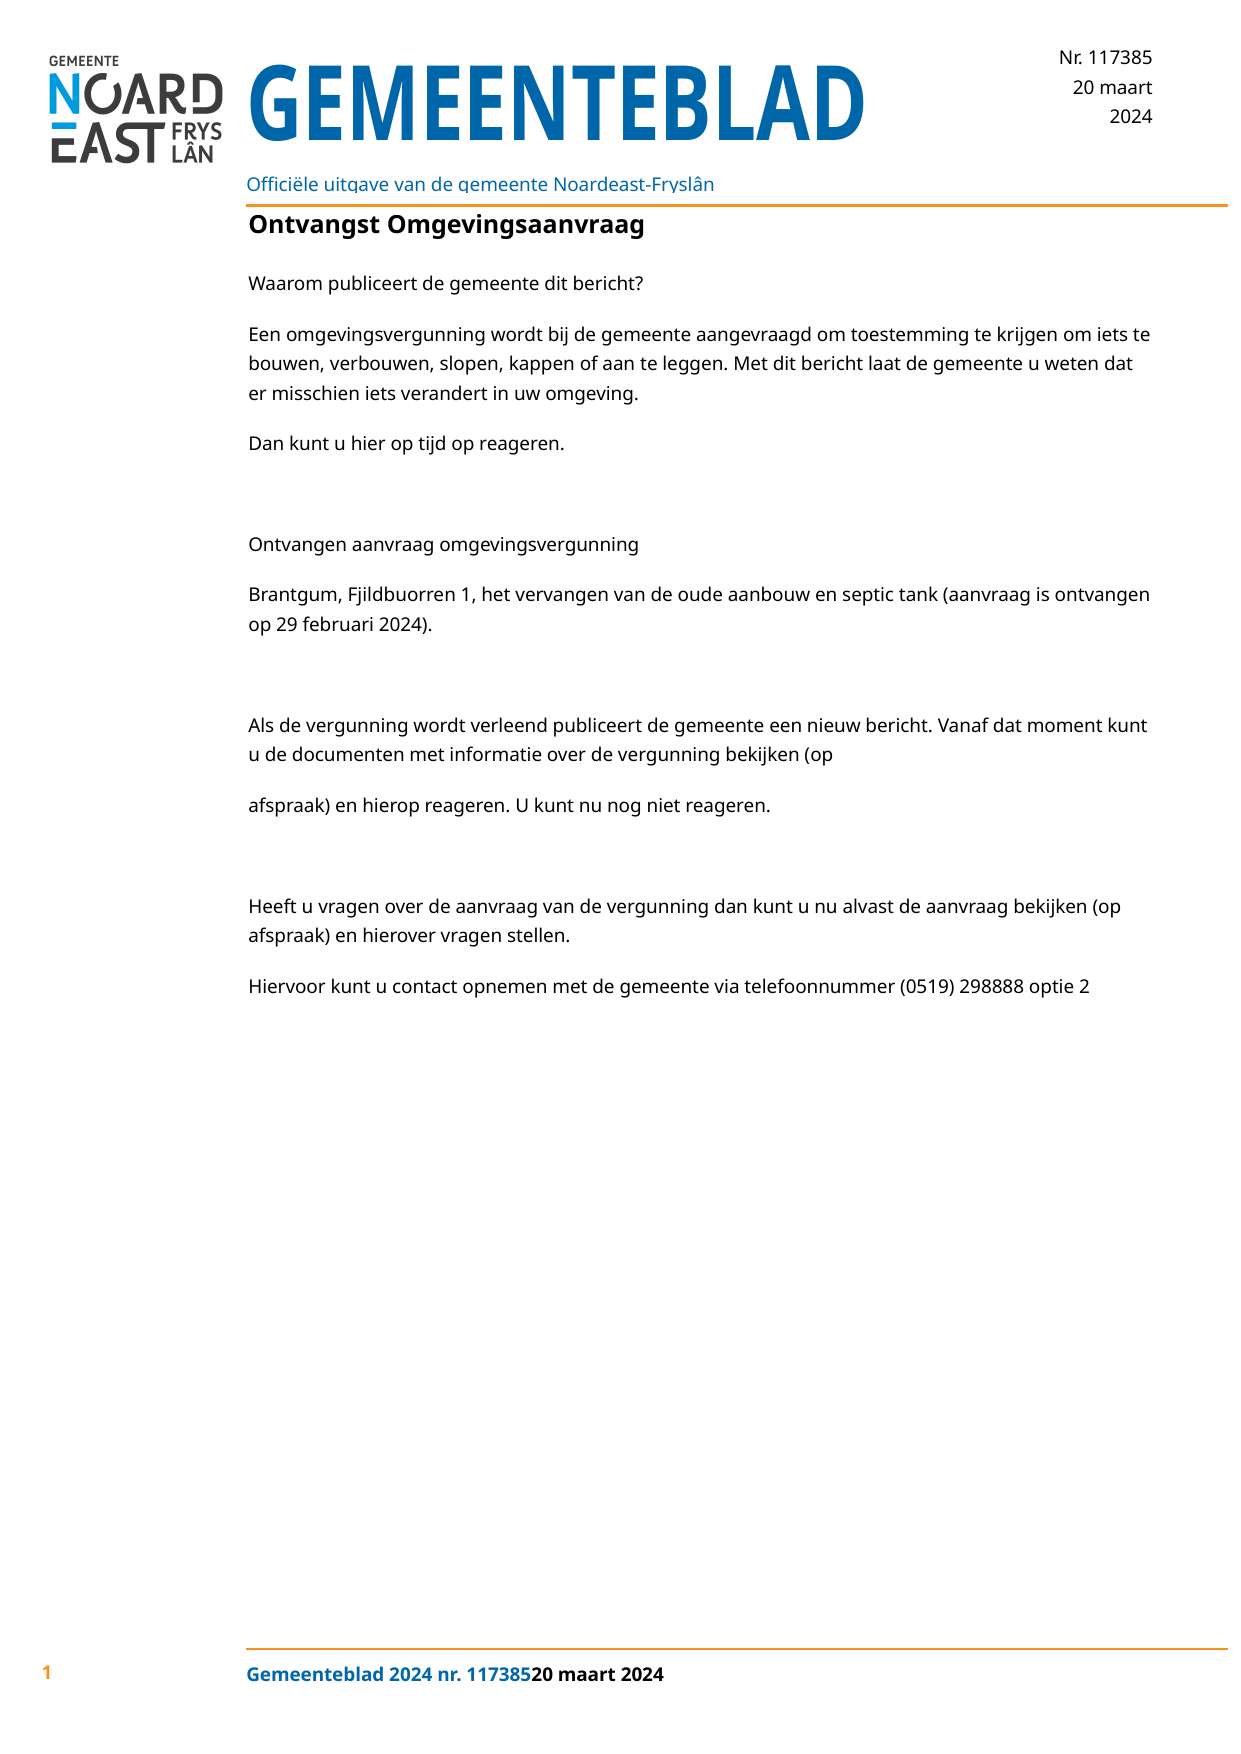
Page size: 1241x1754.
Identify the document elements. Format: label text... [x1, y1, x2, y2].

text Dan kunt u hier op tijd op reageren. [248, 430, 1152, 456]
text afspraak) en hierop reageren. U kunt nu nog niet reageren. [248, 792, 1152, 818]
text Waarom publiceert de gemeente dit bericht? [248, 270, 1152, 296]
text Brantgum, Fjildbuorren 1, het vervangen van de oude aanbouw en septic tank (aanvraag is ontvangen op 29 februari 2024). [248, 582, 1152, 637]
text Als de vergunning wordt verleend publiceert de gemeente een nieuw bericht. Vanaf dat moment kunt u de documenten met informatie over de vergunning bekijken (op [248, 712, 1152, 767]
text Ontvangst Omgevingsaanvraag [248, 207, 1152, 241]
picture [41, 47, 231, 172]
text Een omgevingsvergunning wordt bij de gemeente aangevraagd om toestemming te krijgen om iets te bouwen, verbouwen, slopen, kappen of aan te leggen. Met dit bericht laat de gemeente u weten dat er misschien iets verandert in uw omgeving. [248, 321, 1152, 406]
text Hiervoor kunt u contact opnemen met de gemeente via telefoonnummer (0519) 298888 optie 2 [248, 973, 1152, 998]
text Ontvangen aanvraag omgevingsvergunning [248, 531, 1152, 557]
text Heeft u vragen over de aanvraag van de vergunning dan kunt u nu alvast de aanvraag bekijken (op afspraak) en hierover vragen stellen. [248, 893, 1152, 948]
